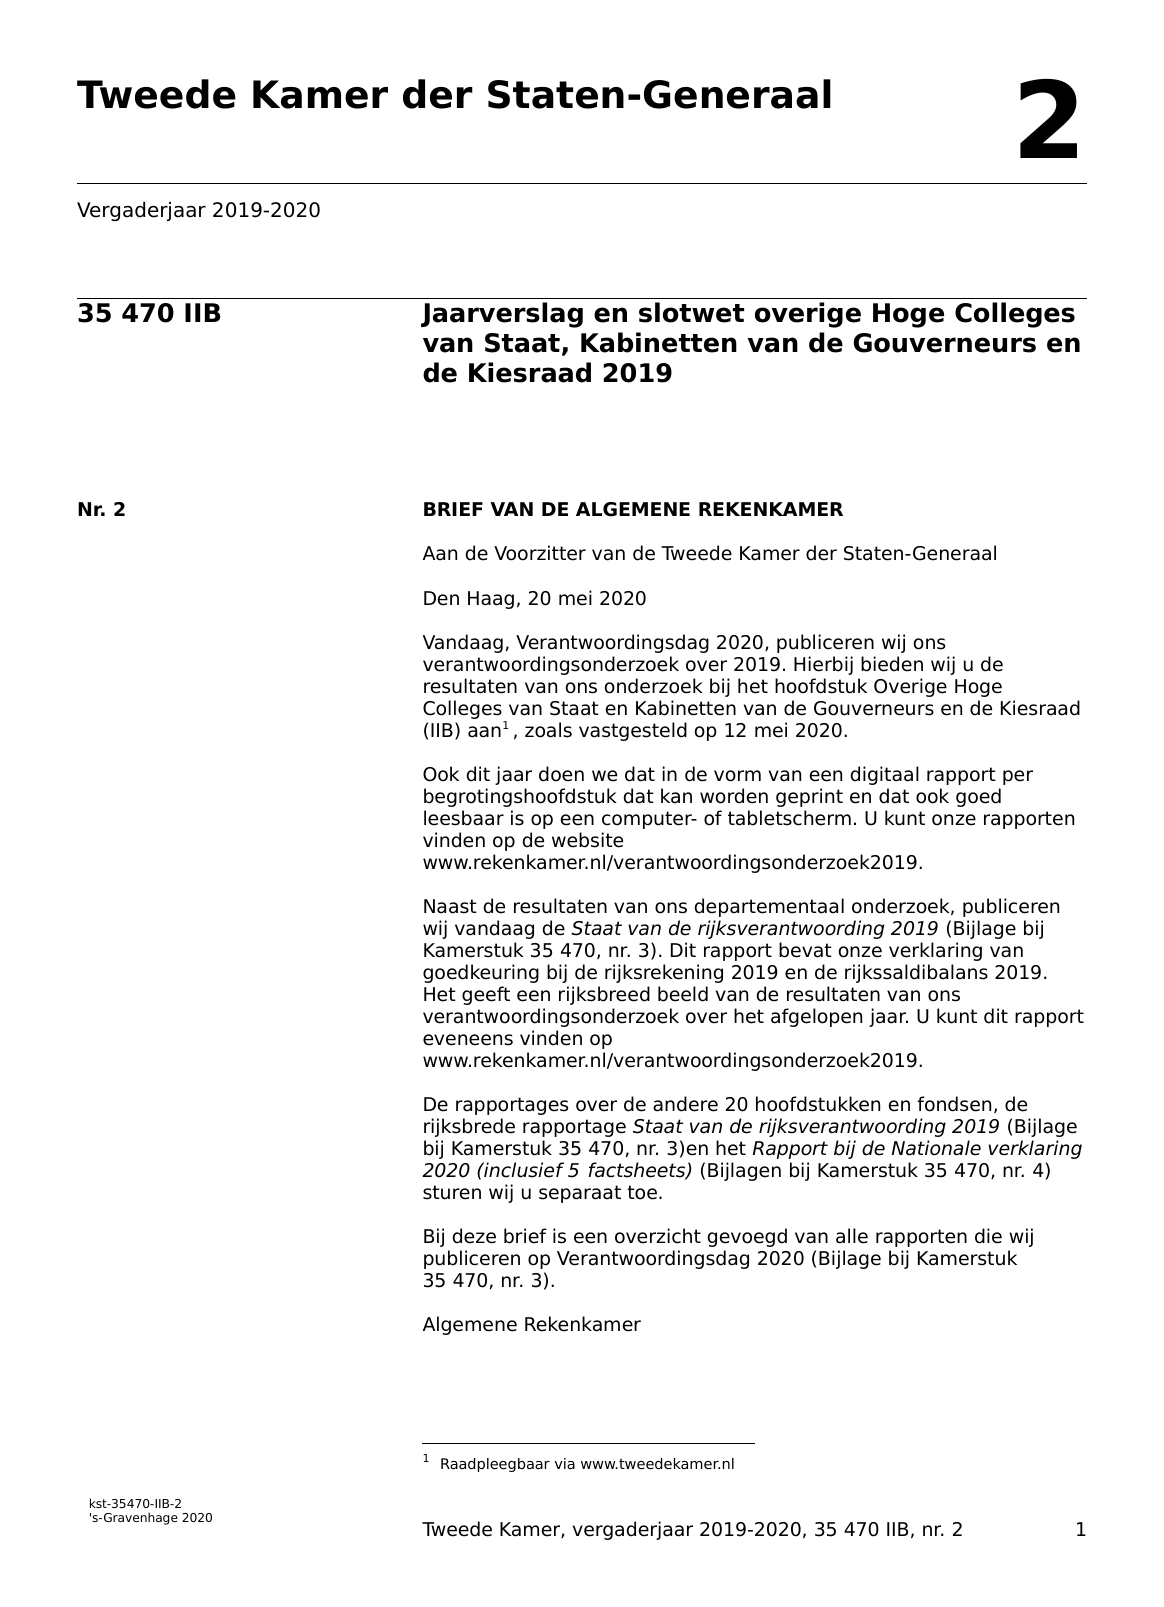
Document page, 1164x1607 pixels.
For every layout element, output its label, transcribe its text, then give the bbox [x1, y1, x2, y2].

text Aan de Voorzitter van de Tweede Kamer der Staten-Generaal [422, 543, 1087, 565]
table_header 2 [886, 59, 1087, 183]
text Bij deze brief is een overzicht gevoegd van alle rapporten die wij publiceren op Verantwoordingsdag 2020 (Bijlage bij Kamerstuk 35 470, nr. 3). [422, 1226, 1087, 1292]
text Den Haag, 20 mei 2020 [422, 587, 1087, 609]
text Raadpleegbaar via www.tweedekamer.nl [422, 1452, 1087, 1474]
text 's-Gravenhage 2020 [88, 1511, 323, 1525]
text Ook dit jaar doen we dat in de vorm van een digitaal rapport per begrotingshoofdstuk dat kan worden geprint en dat ook goed leesbaar is op een computer- of tabletscherm. U kunt onze rapporten vinden op de website www.rekenkamer.nl/verantwoordingsonderzoek2019. [422, 764, 1087, 873]
text Algemene Rekenkamer [422, 1314, 1087, 1336]
text Vandaag, Verantwoordingsdag 2020, publiceren wij ons verantwoordingsonderzoek over 2019. Hierbij bieden wij u de resultaten van ons onderzoek bij het hoofdstuk Overige Hoge Colleges van Staat en Kabinetten van de Gouverneurs en de Kiesraad (IIB) aan, zoals vastgesteld op 12 mei 2020. [422, 632, 1087, 741]
text kst-35470-IIB-2 [88, 1497, 323, 1511]
text De rapportages over de andere 20 hoofdstukken en fondsen, de rijksbrede rapportage Staat van de rijksverantwoording 2019 (Bijlage bij Kamerstuk 35 470, nr. 3)en het Rapport bij de Nationale verklaring 2020 (inclusief 5 factsheets) (Bijlagen bij Kamerstuk 35 470, nr. 4) sturen wij u separaat toe. [422, 1094, 1087, 1204]
text Naast de resultaten van ons departementaal onderzoek, publiceren wij vandaag de Staat van de rijksverantwoording 2019 (Bijlage bij Kamerstuk 35 470, nr. 3). Dit rapport bevat onze verklaring van goedkeuring bij de rijksrekening 2019 en de rijkssaldibalans 2019. Het geeft een rijksbreed beeld van de resultaten van ons verantwoordingsonderzoek over het afgelopen jaar. U kunt dit rapport eveneens vinden op www.rekenkamer.nl/verantwoordingsonderzoek2019. [422, 896, 1087, 1072]
table_cell Vergaderjaar 2019-2020 [77, 184, 1087, 298]
subtitle 35 470 IIB Jaarverslag en slotwet overige Hoge Colleges van Staat, Kabinetten van de Gouverneurs en de Kiesraad 2019 [77, 299, 1087, 388]
table_header Tweede Kamer der Staten-Generaal [77, 59, 886, 183]
subtitle Nr. 2 BRIEF VAN DE ALGEMENE REKENKAMER [77, 499, 1087, 521]
